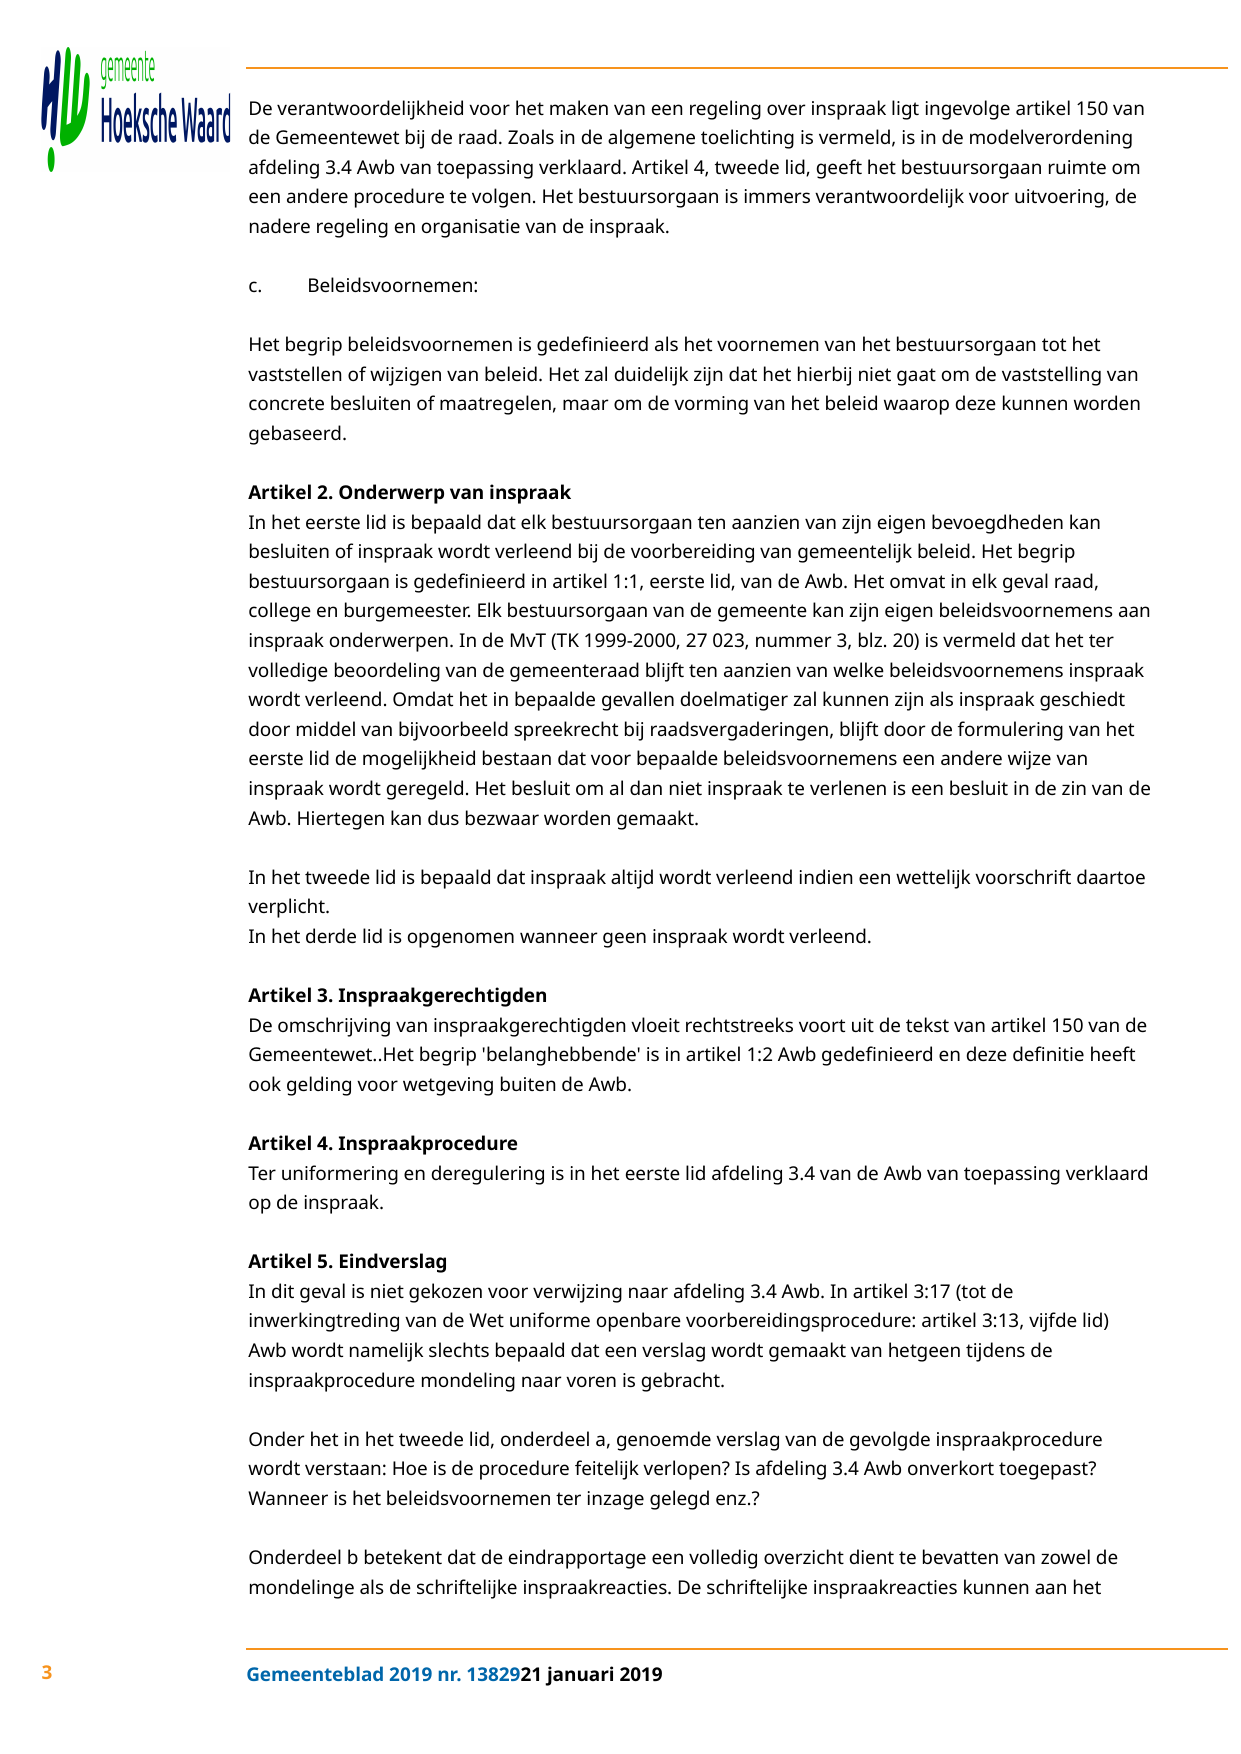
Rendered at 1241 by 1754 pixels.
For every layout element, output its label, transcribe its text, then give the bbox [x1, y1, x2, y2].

text Artikel 4. Inspraakprocedure [248, 1130, 1152, 1156]
text In het tweede lid is bepaald dat inspraak altijd wordt verleend indien een wettelijk voorschrift daartoe verplicht. [248, 864, 1152, 919]
text In dit geval is niet gekozen voor verwijzing naar afdeling 3.4 Awb. In artikel 3:17 (tot de inwerkingtreding van de Wet uniforme openbare voorbereidingsprocedure: artikel 3:13, vijfde lid) Awb wordt namelijk slechts bepaald dat een verslag wordt gemaakt van hetgeen tijdens de inspraakprocedure mondeling naar voren is gebracht. [248, 1278, 1152, 1393]
text Artikel 5. Eindverslag [248, 1248, 1152, 1274]
text Ter uniformering en deregulering is in het eerste lid afdeling 3.4 van de Awb van toepassing verklaard op de inspraak. [248, 1160, 1152, 1215]
list Beleidsvoornemen: [248, 272, 1152, 298]
picture [41, 47, 231, 172]
text Het begrip beleidsvoornemen is gedefinieerd als het voornemen van het bestuursorgaan tot het vaststellen of wijzigen van beleid. Het zal duidelijk zijn dat het hierbij niet gaat om de vaststelling van concrete besluiten of maatregelen, maar om de vorming van het beleid waarop deze kunnen worden gebaseerd. [248, 331, 1152, 446]
text Artikel 3. Inspraakgerechtigden [248, 982, 1152, 1008]
text In het derde lid is opgenomen wanneer geen inspraak wordt verleend. [248, 923, 1152, 949]
text Onderdeel b betekent dat de eindrapportage een volledig overzicht dient te bevatten van zowel de mondelinge als de schriftelijke inspraakreacties. De schriftelijke inspraakreacties kunnen aan het [248, 1544, 1152, 1600]
text In het eerste lid is bepaald dat elk bestuursorgaan ten aanzien van zijn eigen bevoegdheden kan besluiten of inspraak wordt verleend bij de voorbereiding van gemeentelijk beleid. Het begrip bestuursorgaan is gedefinieerd in artikel 1:1, eerste lid, van de Awb. Het omvat in elk geval raad, college en burgemeester. Elk bestuursorgaan van de gemeente kan zijn eigen beleidsvoornemens aan inspraak onderwerpen. In de MvT (TK 1999-2000, 27 023, nummer 3, blz. 20) is vermeld dat het ter volledige beoordeling van de gemeenteraad blijft ten aanzien van welke beleidsvoornemens inspraak wordt verleend. Omdat het in bepaalde gevallen doelmatiger zal kunnen zijn als inspraak geschiedt door middel van bijvoorbeeld spreekrecht bij raadsvergaderingen, blijft door de formulering van het eerste lid de mogelijkheid bestaan dat voor bepaalde beleidsvoornemens een andere wijze van inspraak wordt geregeld. Het besluit om al dan niet inspraak te verlenen is een besluit in de zin van de Awb. Hiertegen kan dus bezwaar worden gemaakt. [248, 509, 1152, 831]
text De omschrijving van inspraakgerechtigden vloeit rechtstreeks voort uit de tekst van artikel 150 van de Gemeentewet..Het begrip 'belanghebbende' is in artikel 1:2 Awb gedefinieerd en deze definitie heeft ook gelding voor wetgeving buiten de Awb. [248, 1012, 1152, 1097]
text Artikel 2. Onderwerp van inspraak [248, 479, 1152, 505]
text De verantwoordelijkheid voor het maken van een regeling over inspraak ligt ingevolge artikel 150 van de Gemeentewet bij de raad. Zoals in de algemene toelichting is vermeld, is in de modelverordening afdeling 3.4 Awb van toepassing verklaard. Artikel 4, tweede lid, geeft het bestuursorgaan ruimte om een andere procedure te volgen. Het bestuursorgaan is immers verantwoordelijk voor uitvoering, de nadere regeling en organisatie van de inspraak. [248, 95, 1152, 239]
text Onder het in het tweede lid, onderdeel a, genoemde verslag van de gevolgde inspraakprocedure wordt verstaan: Hoe is de procedure feitelijk verlopen? Is afdeling 3.4 Awb onverkort toegepast? Wanneer is het beleidsvoornemen ter inzage gelegd enz.? [248, 1426, 1152, 1511]
